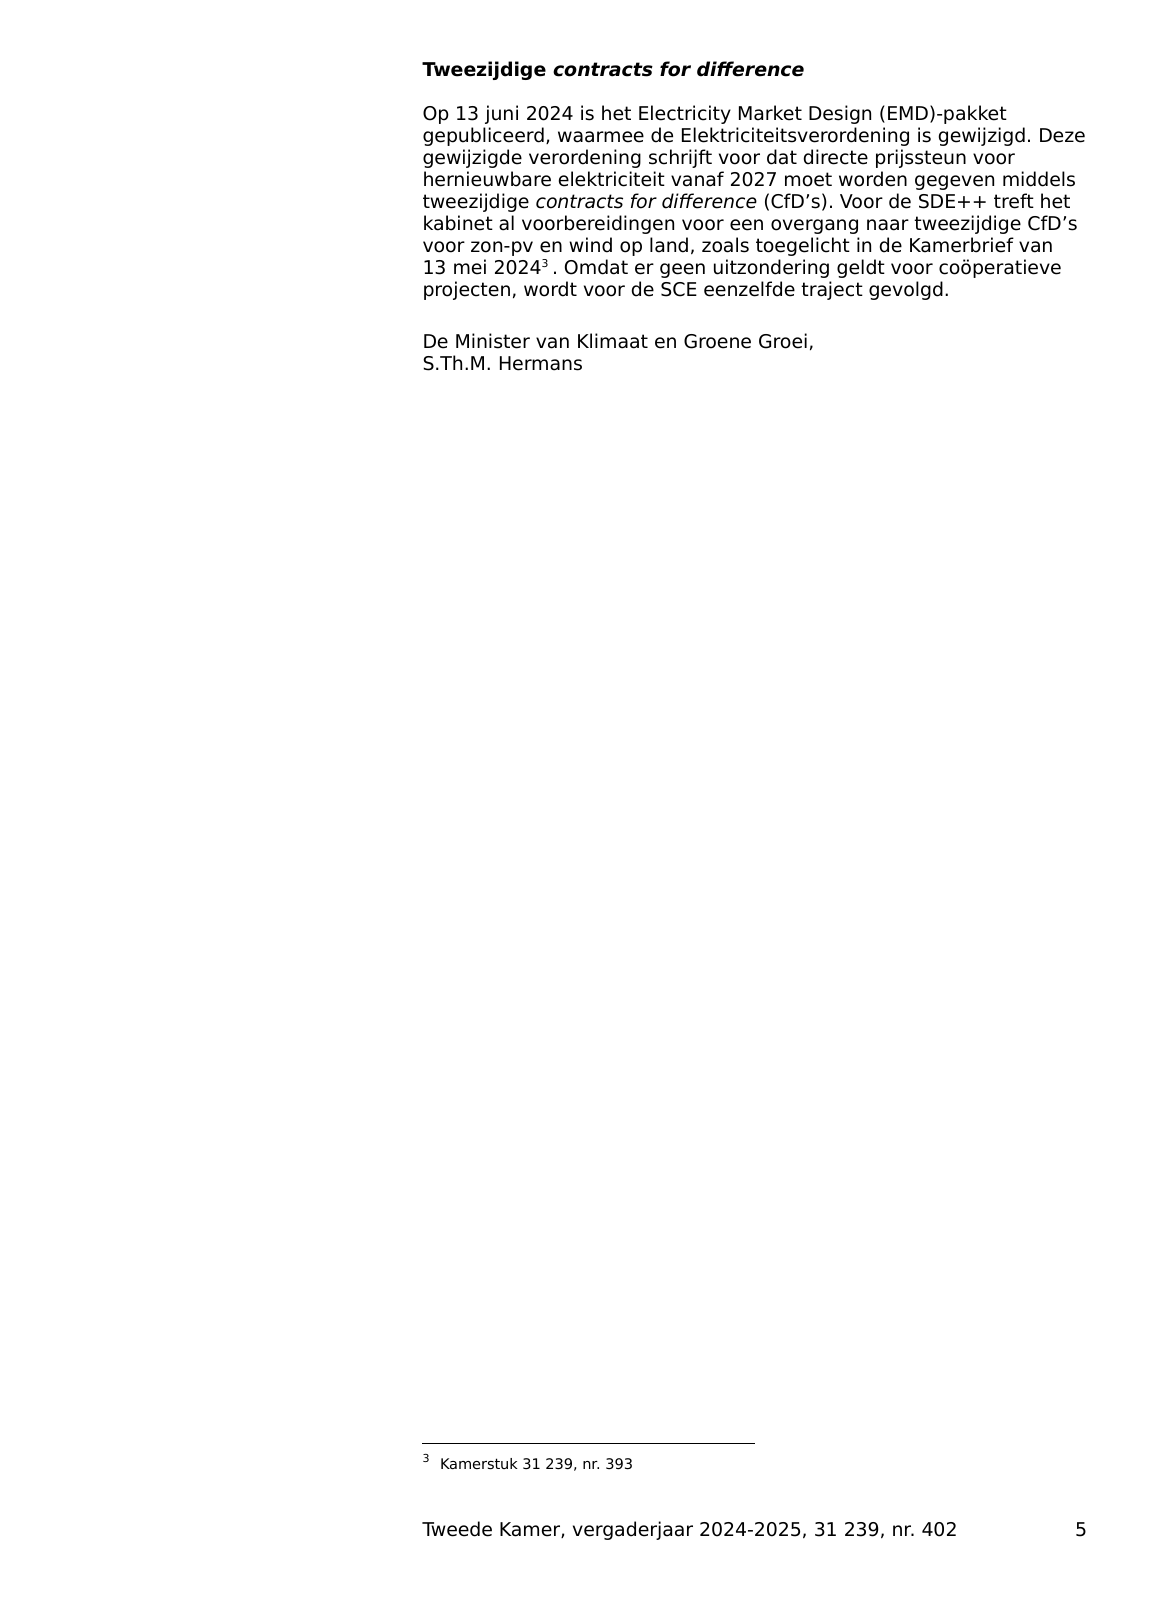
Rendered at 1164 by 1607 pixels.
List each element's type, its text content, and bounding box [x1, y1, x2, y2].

text De Minister van Klimaat en Groene Groei, S.Th.M. Hermans [422, 331, 1087, 375]
text Op 13 juni 2024 is het Electricity Market Design (EMD)-pakket gepubliceerd, waarmee de Elektriciteitsverordening is gewijzigd. Deze gewijzigde verordening schrijft voor dat directe prijssteun voor hernieuwbare elektriciteit vanaf 2027 moet worden gegeven middels tweezijdige contracts for difference (CfD’s). Voor de SDE++ treft het kabinet al voorbereidingen voor een overgang naar tweezijdige CfD’s voor zon-pv en wind op land, zoals toegelicht in de Kamerbrief van 13 mei 2024. Omdat er geen uitzondering geldt voor coöperatieve projecten, wordt voor de SCE eenzelfde traject gevolgd. [422, 103, 1087, 301]
subtitle Tweezijdige contracts for difference [422, 59, 1087, 81]
text Kamerstuk 31 239, nr. 393 [422, 1452, 1087, 1474]
